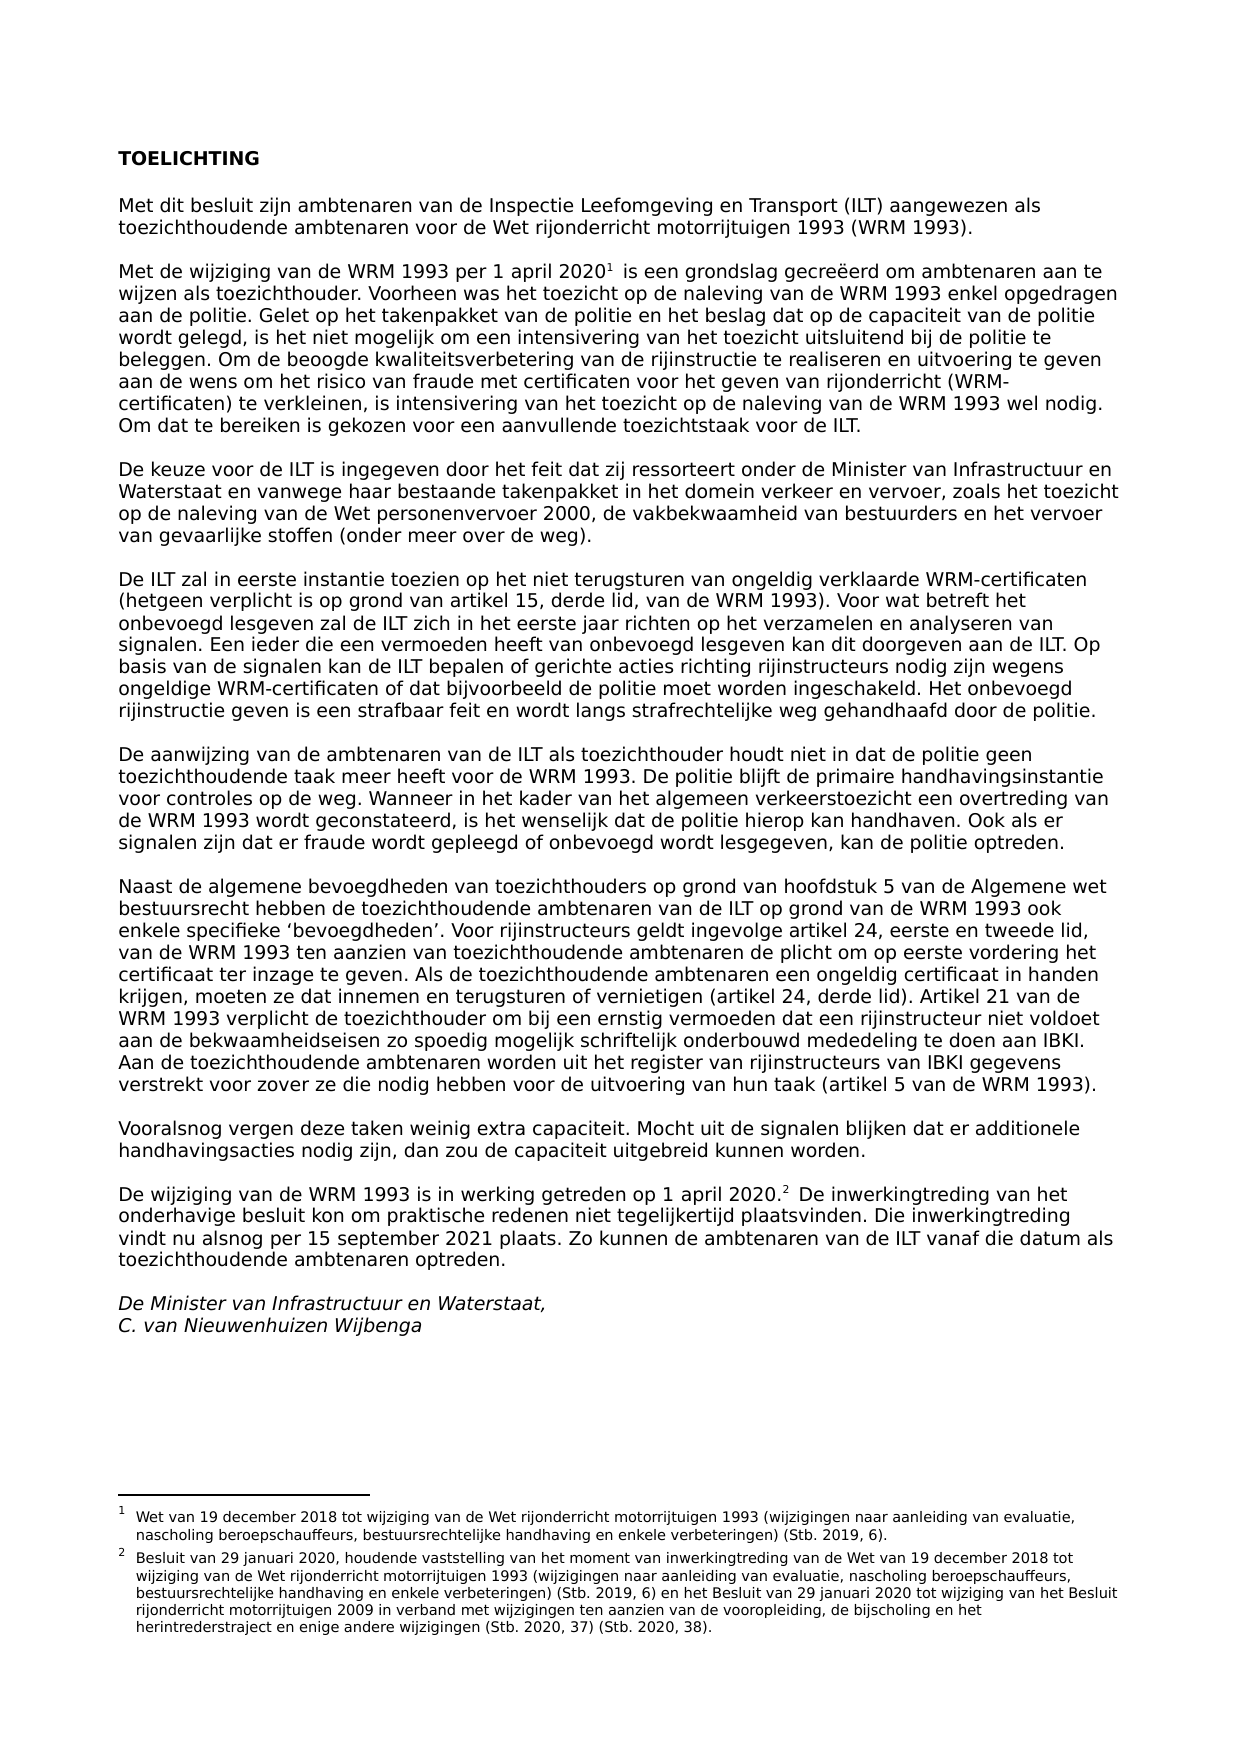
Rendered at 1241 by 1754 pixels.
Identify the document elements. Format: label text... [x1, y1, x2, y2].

subtitle TOELICHTING [118, 148, 1122, 170]
text De wijziging van de WRM 1993 is in werking getreden op 1 april 2020. De inwerkingtreding van het onderhavige besluit kon om praktische redenen niet tegelijkertijd plaatsvinden. Die inwerkingtreding vindt nu alsnog per 15 september 2021 plaats. Zo kunnen de ambtenaren van de ILT vanaf die datum als toezichthoudende ambtenaren optreden. [118, 1183, 1122, 1271]
text De ILT zal in eerste instantie toezien op het niet terugsturen van ongeldig verklaarde WRM-certificaten (hetgeen verplicht is op grond van artikel 15, derde lid, van de WRM 1993). Voor wat betreft het onbevoegd lesgeven zal de ILT zich in het eerste jaar richten op het verzamelen en analyseren van signalen. Een ieder die een vermoeden heeft van onbevoegd lesgeven kan dit doorgeven aan de ILT. Op basis van de signalen kan de ILT bepalen of gerichte acties richting rijinstructeurs nodig zijn wegens ongeldige WRM-certificaten of dat bijvoorbeeld de politie moet worden ingeschakeld. Het onbevoegd rijinstructie geven is een strafbaar feit en wordt langs strafrechtelijke weg gehandhaafd door de politie. [118, 568, 1122, 722]
text Met de wijziging van de WRM 1993 per 1 april 2020 is een grondslag gecreëerd om ambtenaren aan te wijzen als toezichthouder. Voorheen was het toezicht op de naleving van de WRM 1993 enkel opgedragen aan de politie. Gelet op het takenpakket van de politie en het beslag dat op de capaciteit van de politie wordt gelegd, is het niet mogelijk om een intensivering van het toezicht uitsluitend bij de politie te beleggen. Om de beoogde kwaliteitsverbetering van de rijinstructie te realiseren en uitvoering te geven aan de wens om het risico van fraude met certificaten voor het geven van rijonderricht (WRM-certificaten) te verkleinen, is intensivering van het toezicht op de naleving van de WRM 1993 wel nodig. Om dat te bereiken is gekozen voor een aanvullende toezichtstaak voor de ILT. [118, 261, 1122, 437]
text Vooralsnog vergen deze taken weinig extra capaciteit. Mocht uit de signalen blijken dat er additionele handhavingsacties nodig zijn, dan zou de capaciteit uitgebreid kunnen worden. [118, 1118, 1122, 1162]
text De keuze voor de ILT is ingegeven door het feit dat zij ressorteert onder de Minister van Infrastructuur en Waterstaat en vanwege haar bestaande takenpakket in het domein verkeer en vervoer, zoals het toezicht op de naleving van de Wet personenvervoer 2000, de vakbekwaamheid van bestuurders en het vervoer van gevaarlijke stoffen (onder meer over de weg). [118, 459, 1122, 547]
text De Minister van Infrastructuur en Waterstaat, C. van Nieuwenhuizen Wijbenga [118, 1293, 1122, 1337]
text Naast de algemene bevoegdheden van toezichthouders op grond van hoofdstuk 5 van de Algemene wet bestuursrecht hebben de toezichthoudende ambtenaren van de ILT op grond van de WRM 1993 ook enkele specifieke ‘bevoegdheden’. Voor rijinstructeurs geldt ingevolge artikel 24, eerste en tweede lid, van de WRM 1993 ten aanzien van toezichthoudende ambtenaren de plicht om op eerste vordering het certificaat ter inzage te geven. Als de toezichthoudende ambtenaren een ongeldig certificaat in handen krijgen, moeten ze dat innemen en terugsturen of vernietigen (artikel 24, derde lid). Artikel 21 van de WRM 1993 verplicht de toezichthouder om bij een ernstig vermoeden dat een rijinstructeur niet voldoet aan de bekwaamheidseisen zo spoedig mogelijk schriftelijk onderbouwd mededeling te doen aan IBKI. Aan de toezichthoudende ambtenaren worden uit het register van rijinstructeurs van IBKI gegevens verstrekt voor zover ze die nodig hebben voor de uitvoering van hun taak (artikel 5 van de WRM 1993). [118, 876, 1122, 1096]
text De aanwijzing van de ambtenaren van de ILT als toezichthouder houdt niet in dat de politie geen toezichthoudende taak meer heeft voor de WRM 1993. De politie blijft de primaire handhavingsinstantie voor controles op de weg. Wanneer in het kader van het algemeen verkeerstoezicht een overtreding van de WRM 1993 wordt geconstateerd, is het wenselijk dat de politie hierop kan handhaven. Ook als er signalen zijn dat er fraude wordt gepleegd of onbevoegd wordt lesgegeven, kan de politie optreden. [118, 744, 1122, 854]
text Met dit besluit zijn ambtenaren van de Inspectie Leefomgeving en Transport (ILT) aangewezen als toezichthoudende ambtenaren voor de Wet rijonderricht motorrijtuigen 1993 (WRM 1993). [118, 195, 1122, 239]
text Wet van 19 december 2018 tot wijziging van de Wet rijonderricht motorrijtuigen 1993 (wijzigingen naar aanleiding van evaluatie, nascholing beroepschauffeurs, bestuursrechtelijke handhaving en enkele verbeteringen) (Stb. 2019, 6). [118, 1504, 1122, 1543]
text Besluit van 29 januari 2020, houdende vaststelling van het moment van inwerkingtreding van de Wet van 19 december 2018 tot wijziging van de Wet rijonderricht motorrijtuigen 1993 (wijzigingen naar aanleiding van evaluatie, nascholing beroepschauffeurs, bestuursrechtelijke handhaving en enkele verbeteringen) (Stb. 2019, 6) en het Besluit van 29 januari 2020 tot wijziging van het Besluit rijonderricht motorrijtuigen 2009 in verband met wijzigingen ten aanzien van de vooropleiding, de bijscholing en het herintrederstraject en enige andere wijzigingen (Stb. 2020, 37) (Stb. 2020, 38). [118, 1546, 1122, 1636]
